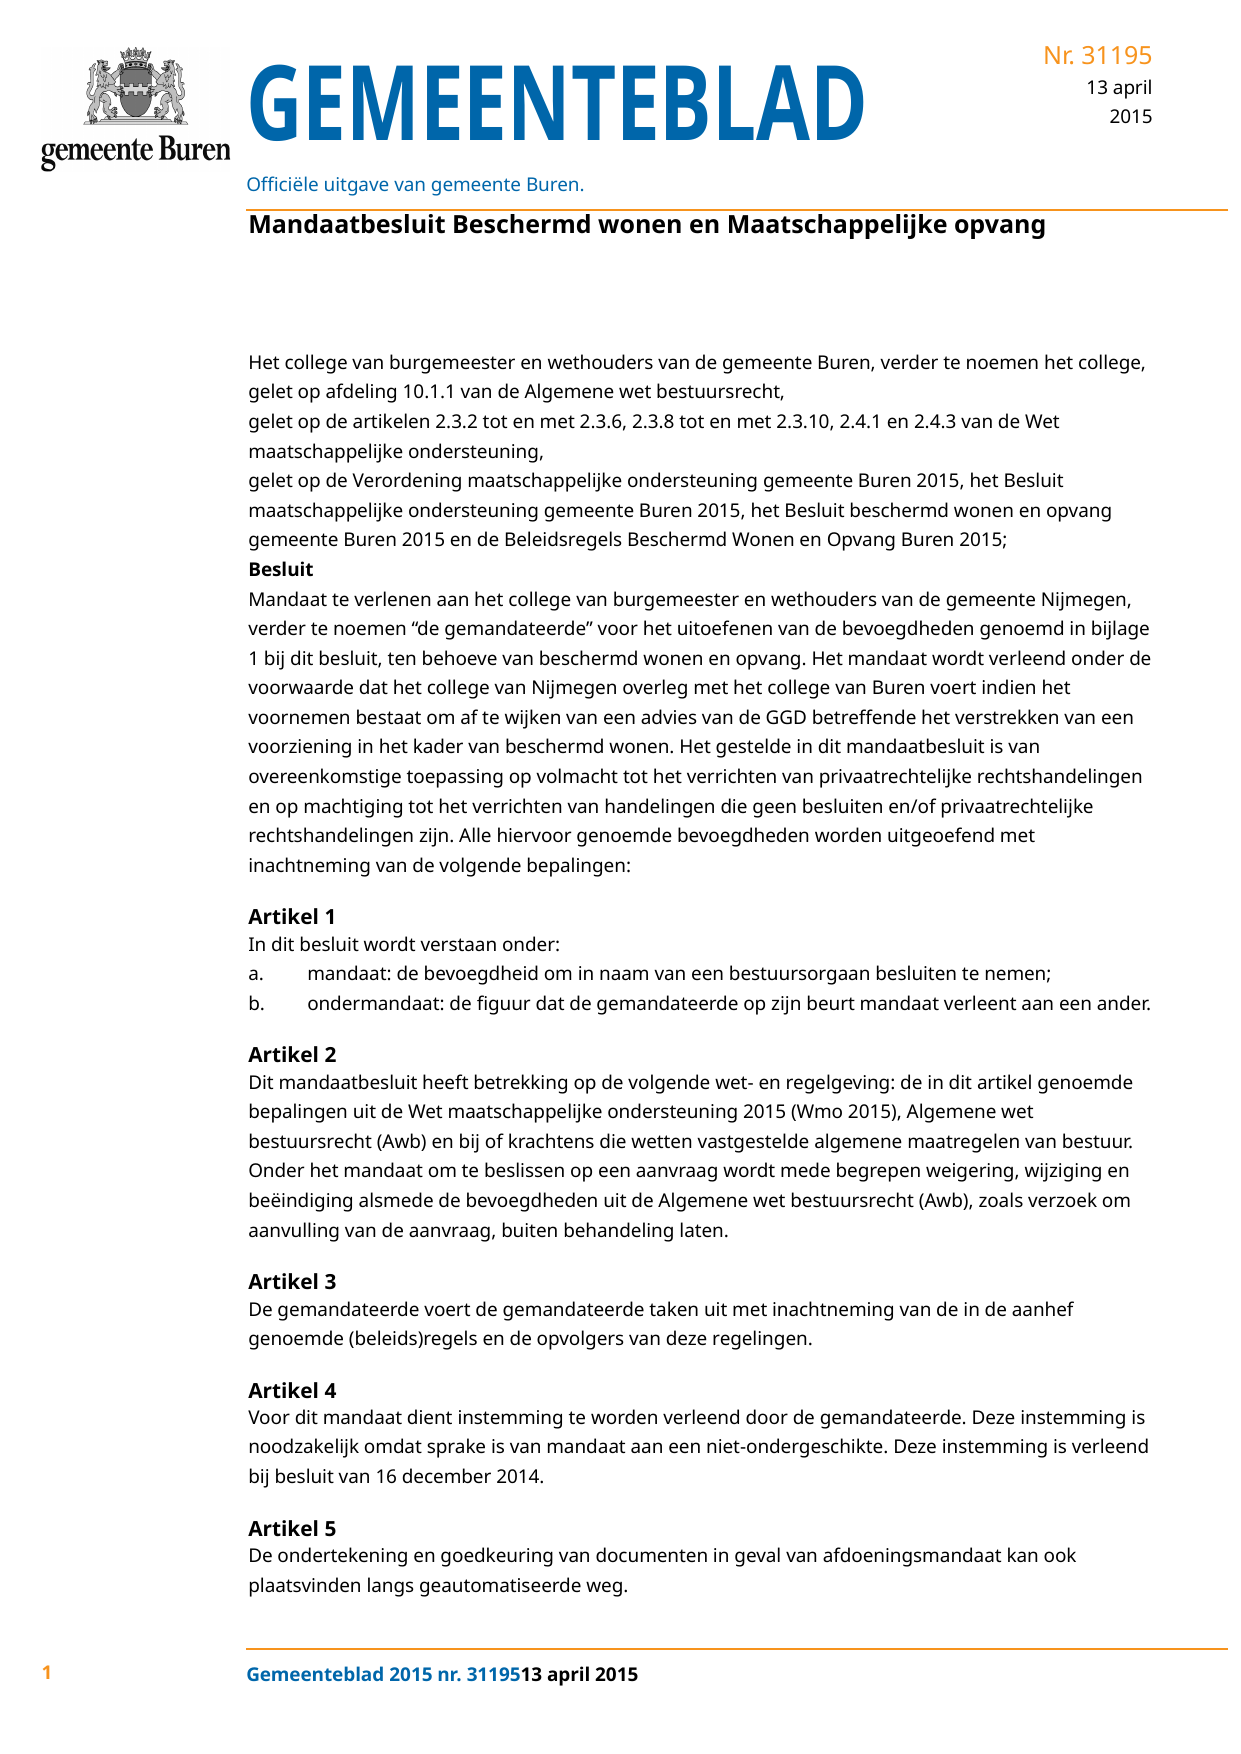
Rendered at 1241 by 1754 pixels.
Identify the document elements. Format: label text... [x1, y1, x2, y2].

text Artikel 1 [248, 902, 1152, 931]
list mandaat: de bevoegdheid om in naam van een bestuursorgaan besluiten te nemen; [248, 961, 1152, 986]
text gelet op afdeling 10.1.1 van de Algemene wet bestuursrecht, [248, 379, 1152, 404]
text In dit besluit wordt verstaan onder: [248, 931, 1152, 957]
text Dit mandaatbesluit heeft betrekking op de volgende wet- en regelgeving: de in dit artikel genoemde bepalingen uit de Wet maatschappelijke ondersteuning 2015 (Wmo 2015), Algemene wet bestuursrecht (Awb) en bij of krachtens die wetten vastgestelde algemene maatregelen van bestuur. Onder het mandaat om te beslissen op een aanvraag wordt mede begrepen weigering, wijziging en beëindiging alsmede de bevoegdheden uit de Algemene wet bestuursrecht (Awb), zoals verzoek om aanvulling van de aanvraag, buiten behandeling laten. [248, 1069, 1152, 1243]
text gelet op de Verordening maatschappelijke ondersteuning gemeente Buren 2015, het Besluit maatschappelijke ondersteuning gemeente Buren 2015, het Besluit beschermd wonen en opvang gemeente Buren 2015 en de Beleidsregels Beschermd Wonen en Opvang Buren 2015; [248, 467, 1152, 552]
text Mandaat te verlenen aan het college van burgemeester en wethouders van de gemeente Nijmegen, verder te noemen “de gemandateerde” voor het uitoefenen van de bevoegdheden genoemd in bijlage 1 bij dit besluit, ten behoeve van beschermd wonen en opvang. Het mandaat wordt verleend onder de voorwaarde dat het college van Nijmegen overleg met het college van Buren voert indien het voornemen bestaat om af te wijken van een advies van de GGD betreffende het verstrekken van een voorziening in het kader van beschermd wonen. Het gestelde in dit mandaatbesluit is van overeenkomstige toepassing op volmacht tot het verrichten van privaatrechtelijke rechtshandelingen en op machtiging tot het verrichten van handelingen die geen besluiten en/of privaatrechtelijke rechtshandelingen zijn. Alle hiervoor genoemde bevoegdheden worden uitgeoefend met inachtneming van de volgende bepalingen: [248, 586, 1152, 878]
text Mandaatbesluit Beschermd wonen en Maatschappelijke opvang [248, 211, 1152, 241]
text Artikel 2 [248, 1041, 1152, 1069]
text Artikel 4 [248, 1376, 1152, 1404]
text De gemandateerde voert de gemandateerde taken uit met inachtneming van de in de aanhef genoemde (beleids)regels en de opvolgers van deze regelingen. [248, 1296, 1152, 1351]
text Artikel 3 [248, 1267, 1152, 1296]
text Artikel 5 [248, 1514, 1152, 1542]
text Besluit [248, 556, 1152, 582]
text Voor dit mandaat dient instemming te worden verleend door de gemandateerde. Deze instemming is noodzakelijk omdat sprake is van mandaat aan een niet-ondergeschikte. Deze instemming is verleend bij besluit van 16 december 2014. [248, 1404, 1152, 1489]
text De ondertekening en goedkeuring van documenten in geval van afdoeningsmandaat kan ook plaatsvinden langs geautomatiseerde weg. [248, 1542, 1152, 1597]
text Het college van burgemeester en wethouders van de gemeente Buren, verder te noemen het college, [248, 349, 1152, 375]
text gelet op de artikelen 2.3.2 tot en met 2.3.6, 2.3.8 tot en met 2.3.10, 2.4.1 en 2.4.3 van de Wet maatschappelijke ondersteuning, [248, 408, 1152, 464]
picture [41, 47, 231, 172]
list ondermandaat: de figuur dat de gemandateerde op zijn beurt mandaat verleent aan een ander. [248, 990, 1152, 1016]
